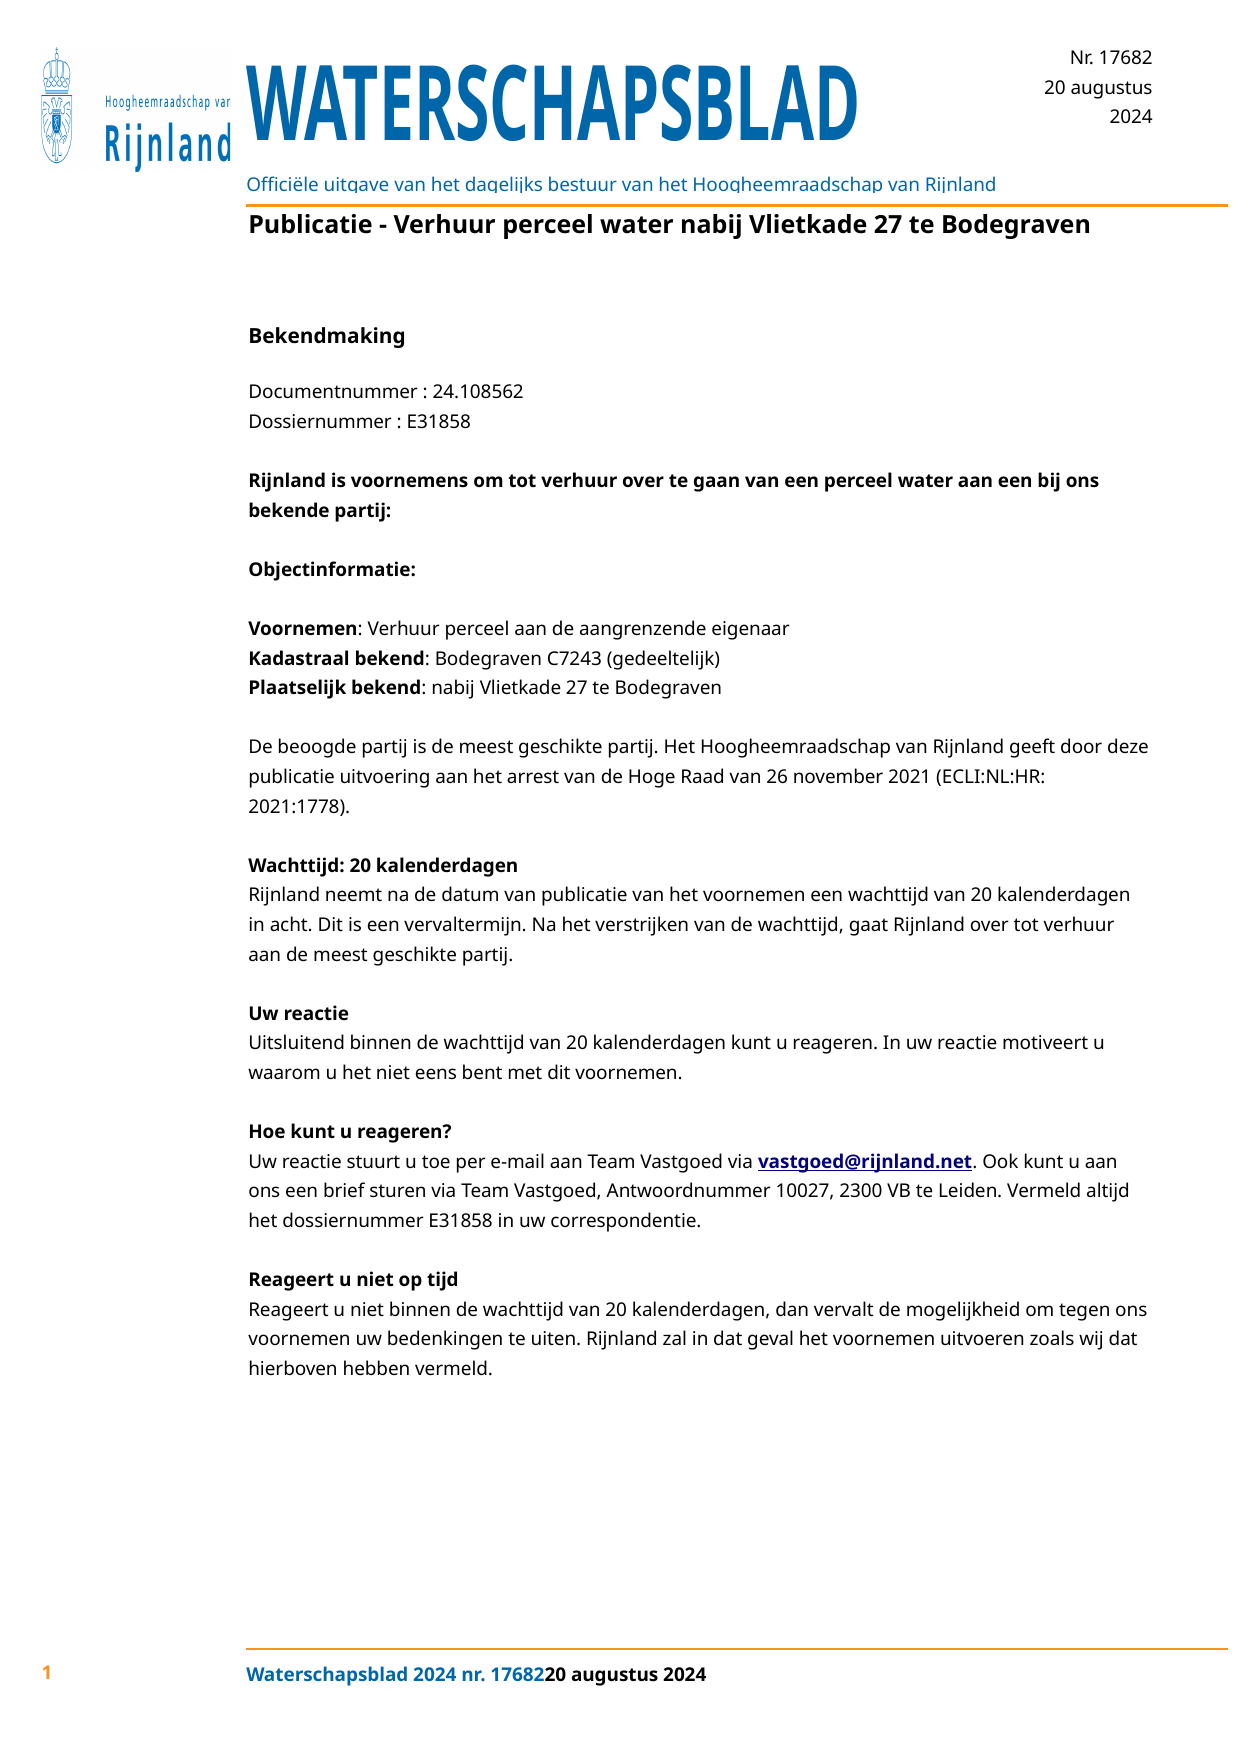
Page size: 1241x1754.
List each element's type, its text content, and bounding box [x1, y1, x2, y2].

text Rijnland is voornemens om tot verhuur over te gaan van een perceel water aan een bij ons bekende partij: [248, 467, 1152, 523]
text Uitsluitend binnen de wachttijd van 20 kalenderdagen kunt u reageren. In uw reactie motiveert u waarom u het niet eens bent met dit voornemen. [248, 1029, 1152, 1085]
text Plaatselijk bekend: nabij Vlietkade 27 te Bodegraven [248, 674, 1152, 700]
text Kadastraal bekend: Bodegraven C7243 (gedeeltelijk) [248, 645, 1152, 671]
text Uw reactie [248, 1000, 1152, 1026]
text Reageert u niet binnen de wachttijd van 20 kalenderdagen, dan vervalt de mogelijkheid om tegen ons voornemen uw bedenkingen te uiten. Rijnland zal in dat geval het voornemen uitvoeren zoals wij dat hierboven hebben vermeld. [248, 1296, 1152, 1381]
text Voornemen: Verhuur perceel aan de aangrenzende eigenaar [248, 615, 1152, 641]
text Documentnummer : 24.108562 [248, 379, 1152, 404]
text Reageert u niet op tijd [248, 1266, 1152, 1292]
text Wachttijd: 20 kalenderdagen [248, 852, 1152, 878]
text Rijnland neemt na de datum van publicatie van het voornemen een wachttijd van 20 kalenderdagen in acht. Dit is een vervaltermijn. Na het verstrijken van de wachttijd, gaat Rijnland over tot verhuur aan de meest geschikte partij. [248, 882, 1152, 967]
text Dossiernummer : E31858 [248, 408, 1152, 434]
text Uw reactie stuurt u toe per e-mail aan Team Vastgoed via vastgoed@rijnland.net. Ook kunt u aan ons een brief sturen via Team Vastgoed, Antwoordnummer 10027, 2300 VB te Leiden. Vermeld altijd het dossiernummer E31858 in uw correspondentie. [248, 1148, 1152, 1233]
text Hoe kunt u reageren? [248, 1118, 1152, 1144]
text De beoogde partij is de meest geschikte partij. Het Hoogheemraadschap van Rijnland geeft door deze publicatie uitvoering aan het arrest van de Hoge Raad van 26 november 2021 (ECLI:NL:HR: 2021:1778). [248, 734, 1152, 819]
picture [41, 47, 231, 172]
text Publicatie - Verhuur perceel water nabij Vlietkade 27 te Bodegraven [248, 207, 1152, 241]
text Bekendmaking [248, 321, 1152, 349]
text Objectinformatie: [248, 556, 1152, 582]
